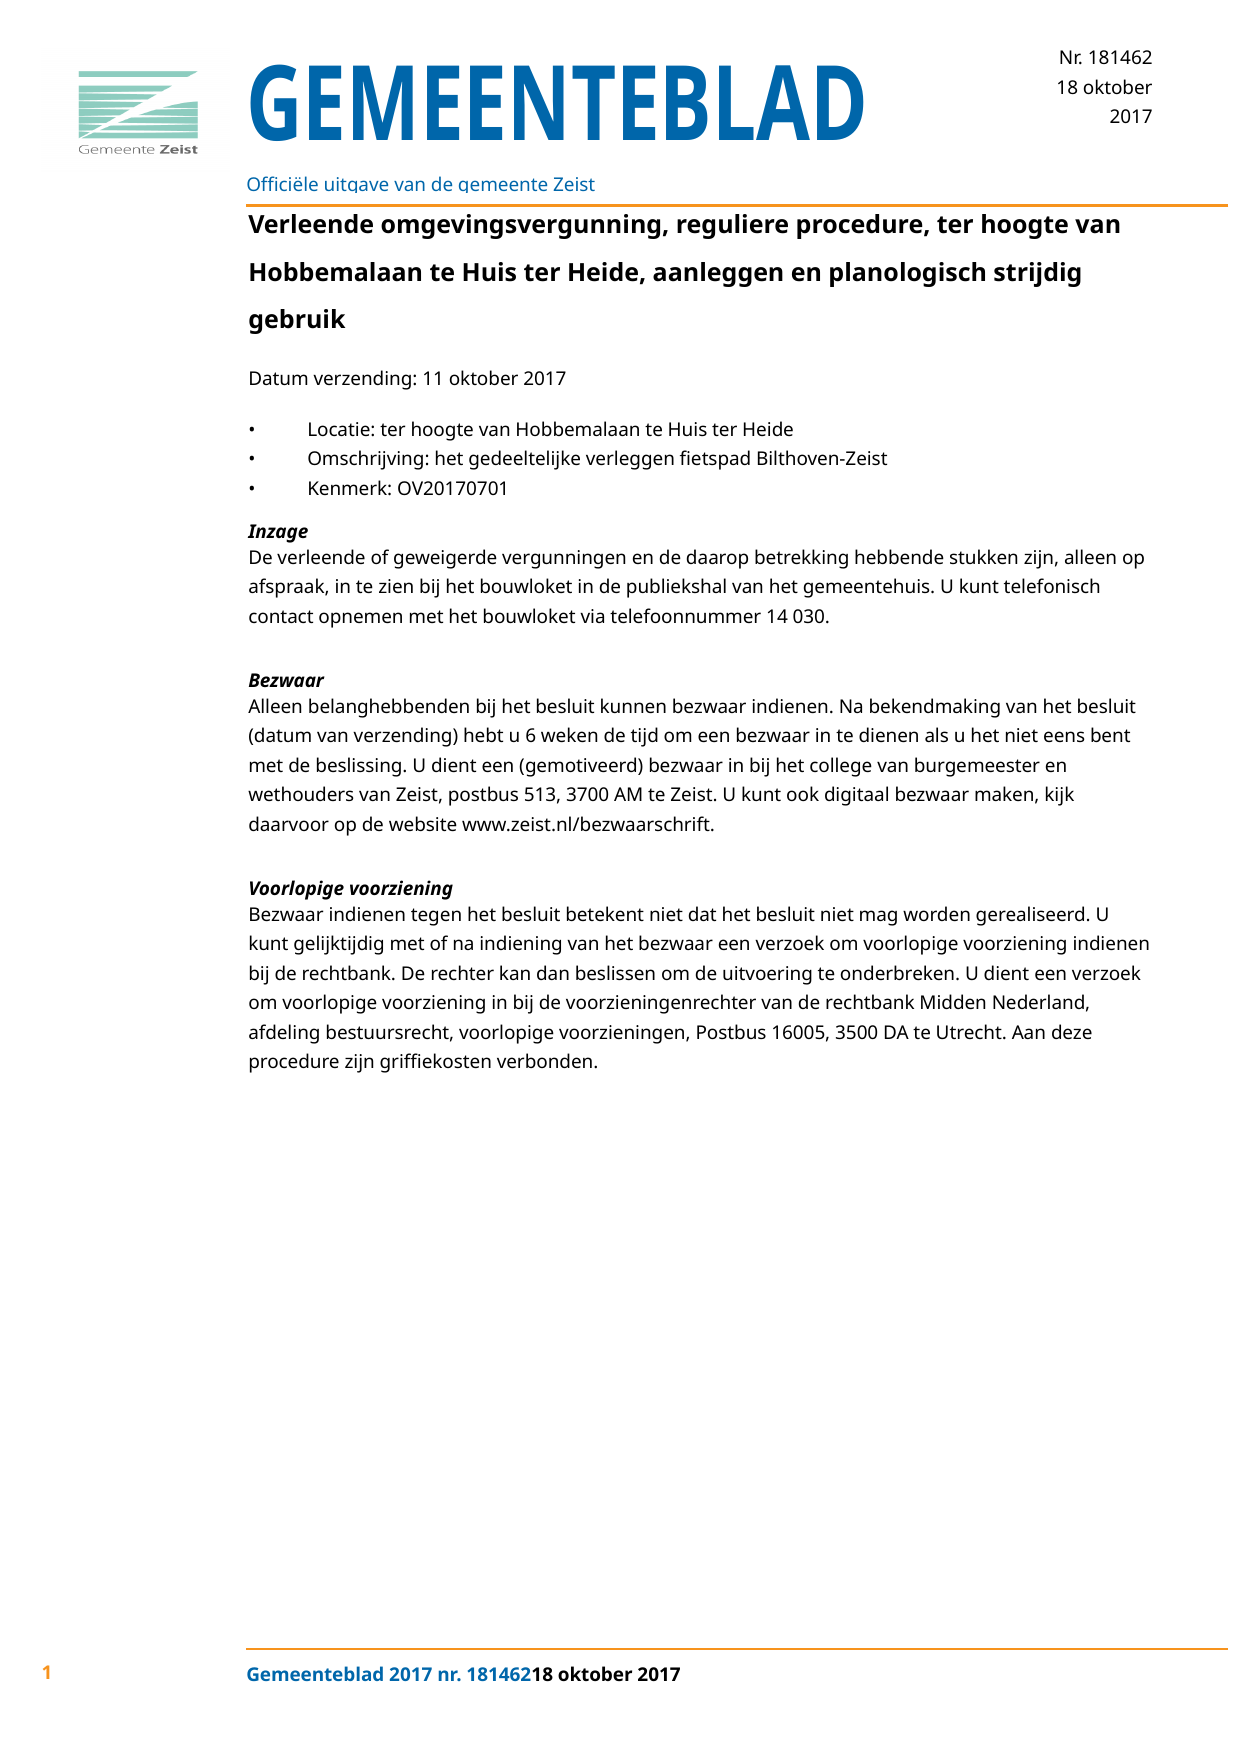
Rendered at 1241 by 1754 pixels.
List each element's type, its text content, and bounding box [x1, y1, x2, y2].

text Datum verzending: 11 oktober 2017 [248, 366, 1152, 391]
list Locatie: ter hoogte van Hobbemalaan te Huis ter Heide [248, 416, 1152, 442]
text Voorlopige voorziening [248, 875, 1152, 901]
text Bezwaar [248, 667, 1152, 693]
list Omschrijving: het gedeeltelijke verleggen fietspad Bilthoven-Zeist [248, 446, 1152, 471]
list Kenmerk: OV20170701 [248, 475, 1152, 501]
text Bezwaar indienen tegen het besluit betekent niet dat het besluit niet mag worden gerealiseerd. U kunt gelijktijdig met of na indiening van het bezwaar een verzoek om voorlopige voorziening indienen bij de rechtbank. De rechter kan dan beslissen om de uitvoering te onderbreken. U dient een verzoek om voorlopige voorziening in bij de voorzieningenrechter van de rechtbank Midden Nederland, afdeling bestuursrecht, voorlopige voorzieningen, Postbus 16005, 3500 DA te Utrecht. Aan deze procedure zijn griffiekosten verbonden. [248, 901, 1152, 1074]
text De verleende of geweigerde vergunningen en de daarop betrekking hebbende stukken zijn, alleen op afspraak, in te zien bij het bouwloket in de publiekshal van het gemeentehuis. U kunt telefonisch contact opnemen met het bouwloket via telefoonnummer 14 030. [248, 544, 1152, 629]
text Verleende omgevingsvergunning, reguliere procedure, ter hoogte van Hobbemalaan te Huis ter Heide, aanleggen en planologisch strijdig gebruik [248, 207, 1152, 336]
text Alleen belanghebbenden bij het besluit kunnen bezwaar indienen. Na bekendmaking van het besluit (datum van verzending) hebt u 6 weken de tijd om een bezwaar in te dienen als u het niet eens bent met de beslissing. U dient een (gemotiveerd) bezwaar in bij het college van burgemeester en wethouders van Zeist, postbus 513, 3700 AM te Zeist. U kunt ook digitaal bezwaar maken, kijk daarvoor op de website www.zeist.nl/bezwaarschrift. [248, 693, 1152, 837]
text Inzage [248, 518, 1152, 544]
picture [41, 47, 231, 172]
